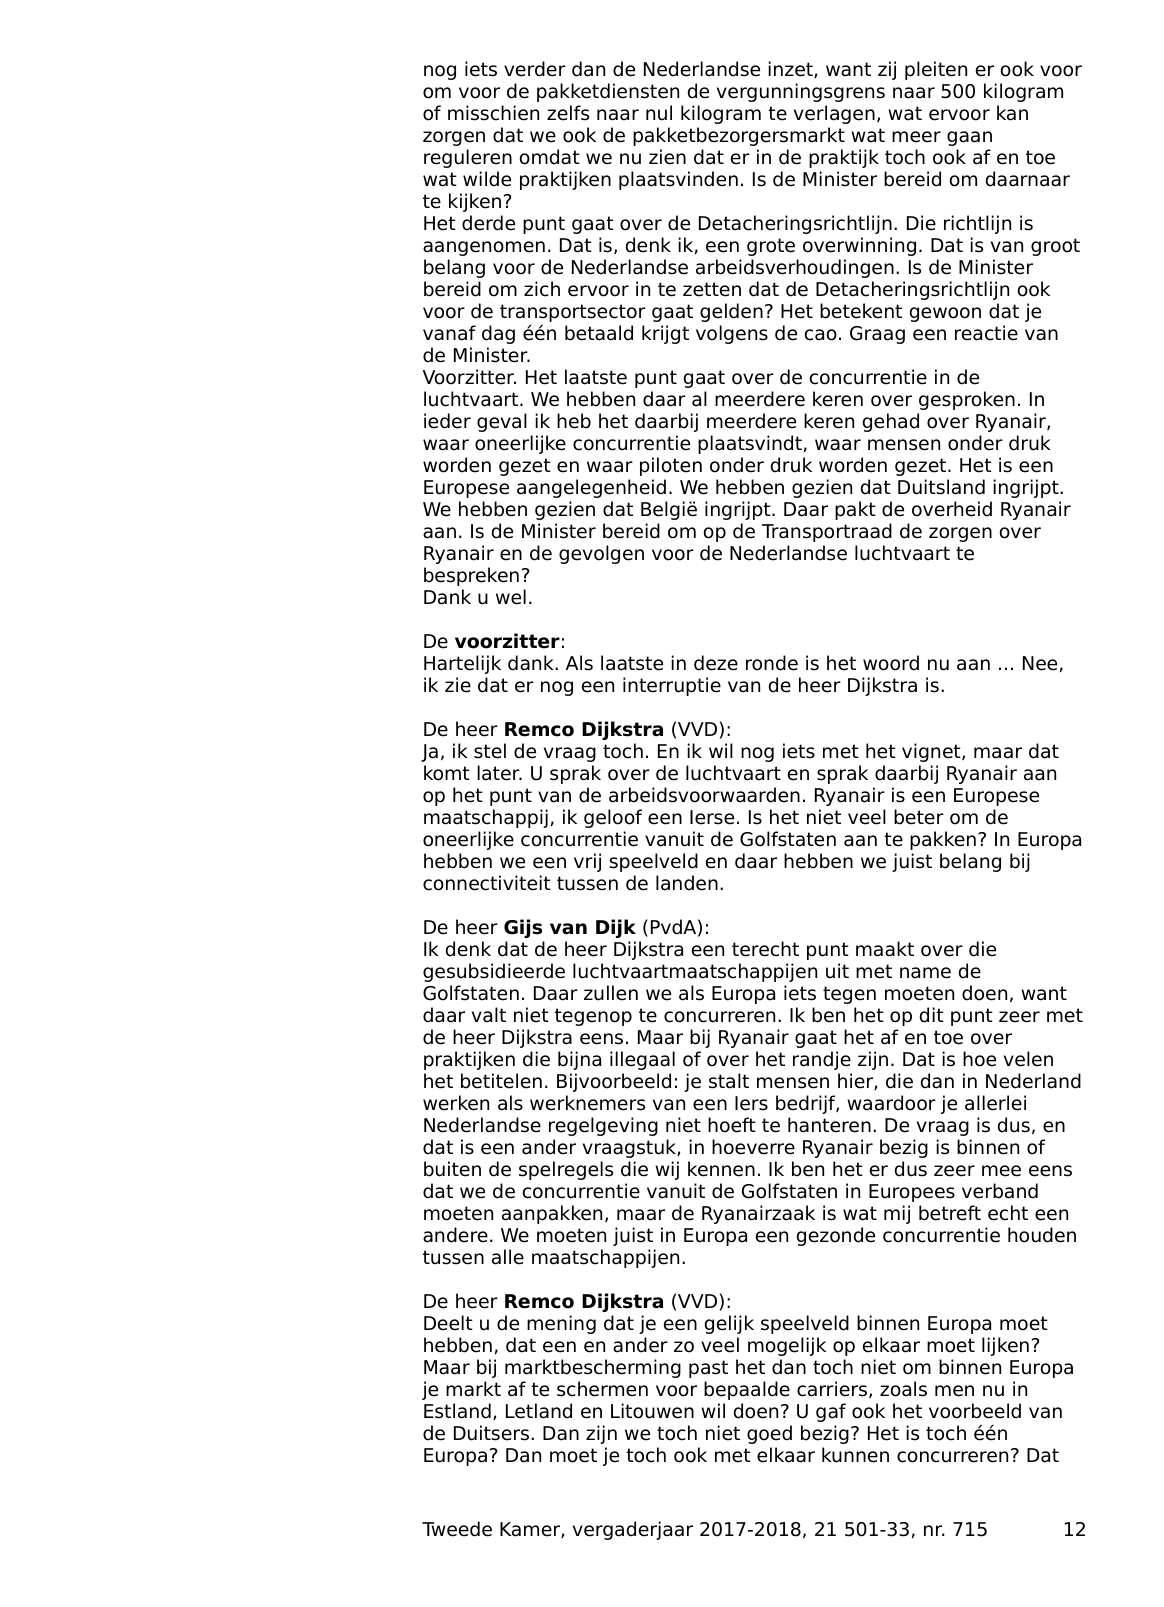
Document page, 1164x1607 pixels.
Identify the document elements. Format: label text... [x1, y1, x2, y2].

text De heer Gijs van Dijk (PvdA): [422, 917, 1087, 939]
text Hartelijk dank. Als laatste in deze ronde is het woord nu aan ... Nee, ik zie dat er nog een interruptie van de heer Dijkstra is. [422, 653, 1087, 697]
text De heer Remco Dijkstra (VVD): [422, 1291, 1087, 1313]
text De heer Remco Dijkstra (VVD): [422, 719, 1087, 741]
text Deelt u de mening dat je een gelijk speelveld binnen Europa moet hebben, dat een en ander zo veel mogelijk op elkaar moet lijken? Maar bij marktbescherming past het dan toch niet om binnen Europa je markt af te schermen voor bepaalde carriers, zoals men nu in Estland, Letland en Litouwen wil doen? U gaf ook het voorbeeld van de Duitsers. Dan zijn we toch niet goed bezig? Het is toch één Europa? Dan moet je toch ook met elkaar kunnen concurreren? Dat [422, 1313, 1087, 1467]
text Het derde punt gaat over de Detacheringsrichtlijn. Die richtlijn is aangenomen. Dat is, denk ik, een grote overwinning. Dat is van groot belang voor de Nederlandse arbeidsverhoudingen. Is de Minister bereid om zich ervoor in te zetten dat de Detacheringsrichtlijn ook voor de transportsector gaat gelden? Het betekent gewoon dat je vanaf dag één betaald krijgt volgens de cao. Graag een reactie van de Minister. [422, 213, 1087, 367]
text nog iets verder dan de Nederlandse inzet, want zij pleiten er ook voor om voor de pakketdiensten de vergunningsgrens naar 500 kilogram of misschien zelfs naar nul kilogram te verlagen, wat ervoor kan zorgen dat we ook de pakketbezorgersmarkt wat meer gaan reguleren omdat we nu zien dat er in de praktijk toch ook af en toe wat wilde praktijken plaatsvinden. Is de Minister bereid om daarnaar te kijken? [422, 59, 1087, 213]
text Voorzitter. Het laatste punt gaat over de concurrentie in de luchtvaart. We hebben daar al meerdere keren over gesproken. In ieder geval ik heb het daarbij meerdere keren gehad over Ryanair, waar oneerlijke concurrentie plaatsvindt, waar mensen onder druk worden gezet en waar piloten onder druk worden gezet. Het is een Europese aangelegenheid. We hebben gezien dat Duitsland ingrijpt. We hebben gezien dat België ingrijpt. Daar pakt de overheid Ryanair aan. Is de Minister bereid om op de Transportraad de zorgen over Ryanair en de gevolgen voor de Nederlandse luchtvaart te bespreken? [422, 367, 1087, 587]
text Ja, ik stel de vraag toch. En ik wil nog iets met het vignet, maar dat komt later. U sprak over de luchtvaart en sprak daarbij Ryanair aan op het punt van de arbeidsvoorwaarden. Ryanair is een Europese maatschappij, ik geloof een Ierse. Is het niet veel beter om de oneerlijke concurrentie vanuit de Golfstaten aan te pakken? In Europa hebben we een vrij speelveld en daar hebben we juist belang bij connectiviteit tussen de landen. [422, 741, 1087, 895]
text Dank u wel. [422, 587, 1087, 608]
text Ik denk dat de heer Dijkstra een terecht punt maakt over die gesubsidieerde luchtvaartmaatschappijen uit met name de Golfstaten. Daar zullen we als Europa iets tegen moeten doen, want daar valt niet tegenop te concurreren. Ik ben het op dit punt zeer met de heer Dijkstra eens. Maar bij Ryanair gaat het af en toe over praktijken die bijna illegaal of over het randje zijn. Dat is hoe velen het betitelen. Bijvoorbeeld: je stalt mensen hier, die dan in Nederland werken als werknemers van een Iers bedrijf, waardoor je allerlei Nederlandse regelgeving niet hoeft te hanteren. De vraag is dus, en dat is een ander vraagstuk, in hoeverre Ryanair bezig is binnen of buiten de spelregels die wij kennen. Ik ben het er dus zeer mee eens dat we de concurrentie vanuit de Golfstaten in Europees verband moeten aanpakken, maar de Ryanairzaak is wat mij betreft echt een andere. We moeten juist in Europa een gezonde concurrentie houden tussen alle maatschappijen. [422, 939, 1087, 1268]
text De voorzitter: [422, 631, 1087, 653]
